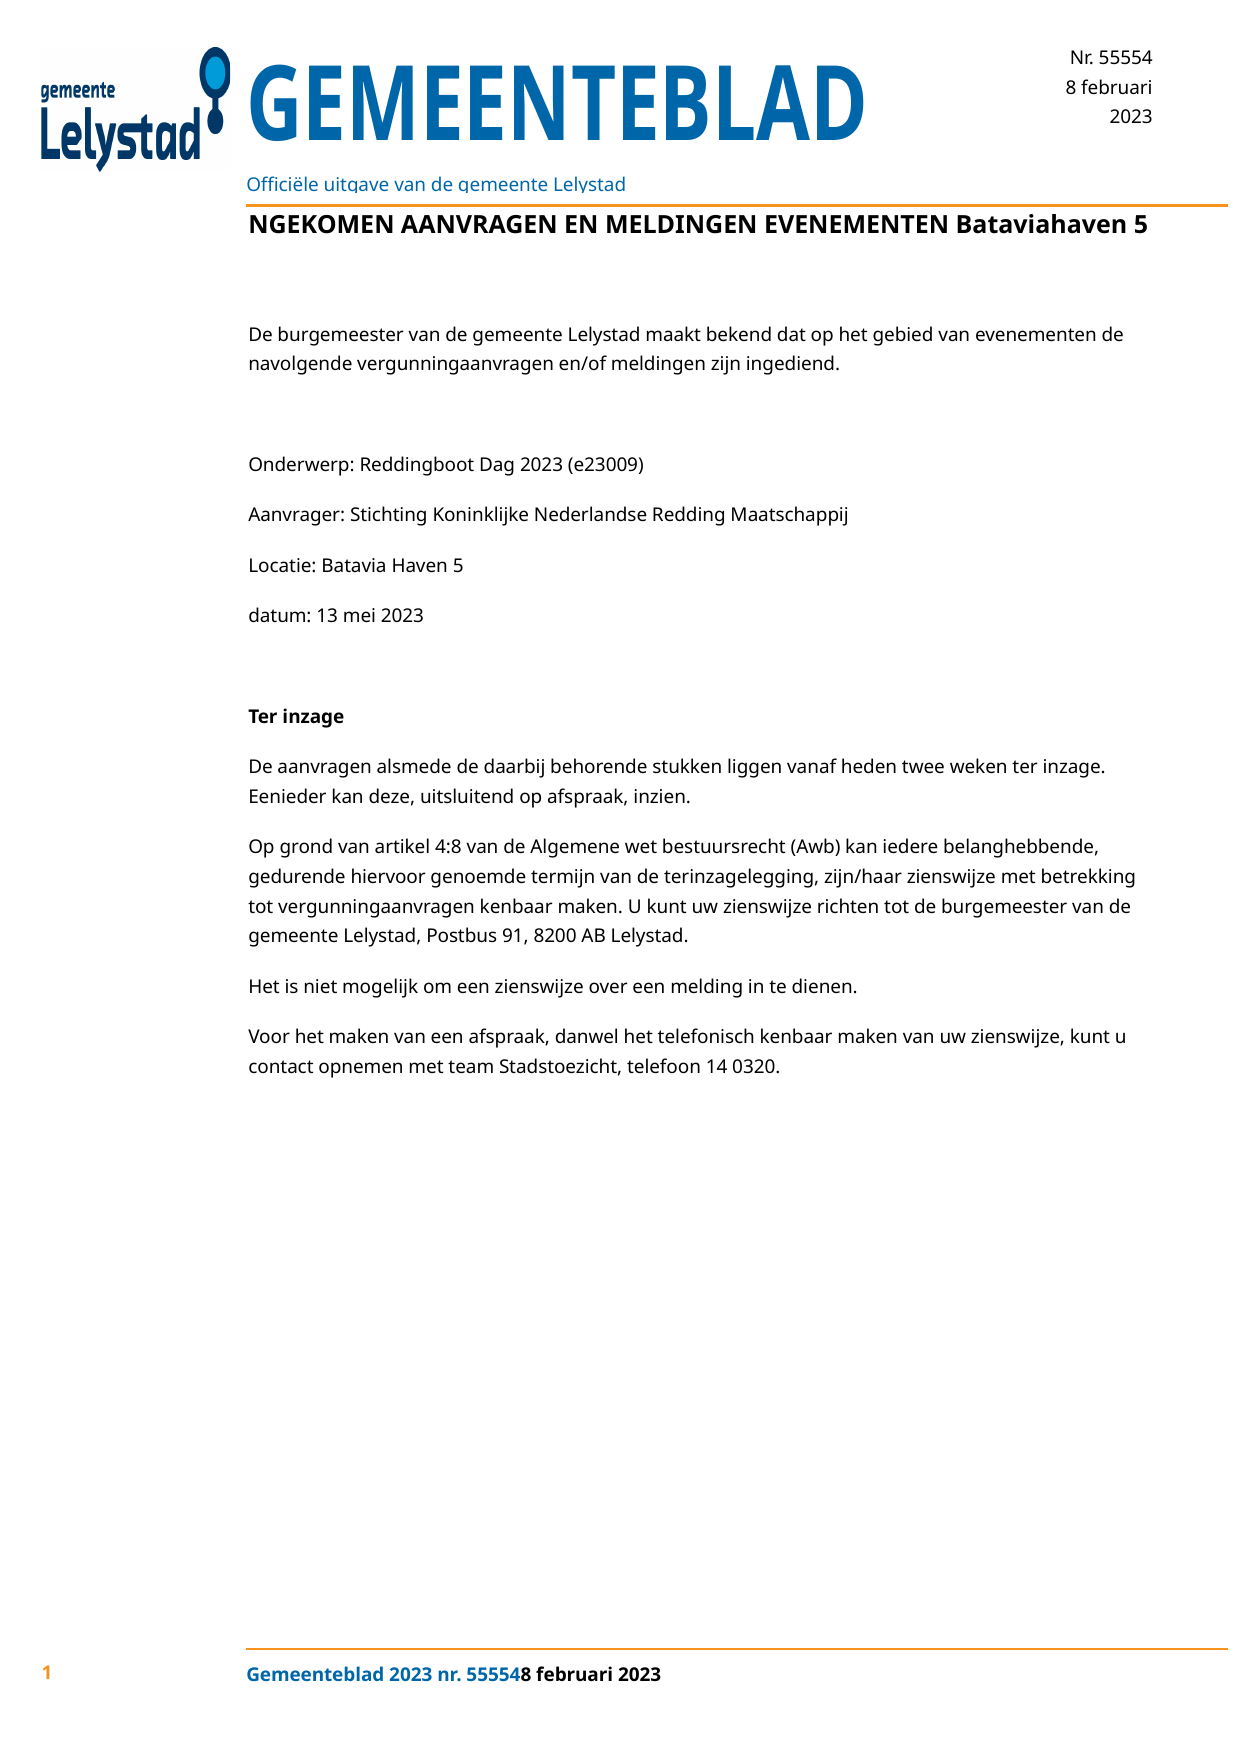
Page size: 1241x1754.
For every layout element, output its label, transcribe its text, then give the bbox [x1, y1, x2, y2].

text Onderwerp: Reddingboot Dag 2023 (e23009) [248, 451, 1152, 477]
text De aanvragen alsmede de daarbij behorende stukken liggen vanaf heden twee weken ter inzage. Eenieder kan deze, uitsluitend op afspraak, inzien. [248, 754, 1152, 809]
picture [41, 47, 231, 172]
text Op grond van artikel 4:8 van de Algemene wet bestuursrecht (Awb) kan iedere belanghebbende, gedurende hiervoor genoemde termijn van de terinzagelegging, zijn/haar zienswijze met betrekking tot vergunningaanvragen kenbaar maken. U kunt uw zienswijze richten tot de burgemeester van de gemeente Lelystad, Postbus 91, 8200 AB Lelystad. [248, 834, 1152, 948]
text datum: 13 mei 2023 [248, 602, 1152, 628]
text De burgemeester van de gemeente Lelystad maakt bekend dat op het gebied van evenementen de navolgende vergunningaanvragen en/of meldingen zijn ingediend. [248, 321, 1152, 376]
text Aanvrager: Stichting Koninklijke Nederlandse Redding Maatschappij [248, 502, 1152, 527]
text Het is niet mogelijk om een zienswijze over een melding in te dienen. [248, 973, 1152, 998]
text Ter inzage [248, 703, 1152, 729]
text Voor het maken van een afspraak, danwel het telefonisch kenbaar maken van uw zienswijze, kunt u contact opnemen met team Stadstoezicht, telefoon 14 0320. [248, 1023, 1152, 1078]
text NGEKOMEN AANVRAGEN EN MELDINGEN EVENEMENTEN Bataviahaven 5 [248, 207, 1152, 241]
text Locatie: Batavia Haven 5 [248, 552, 1152, 578]
